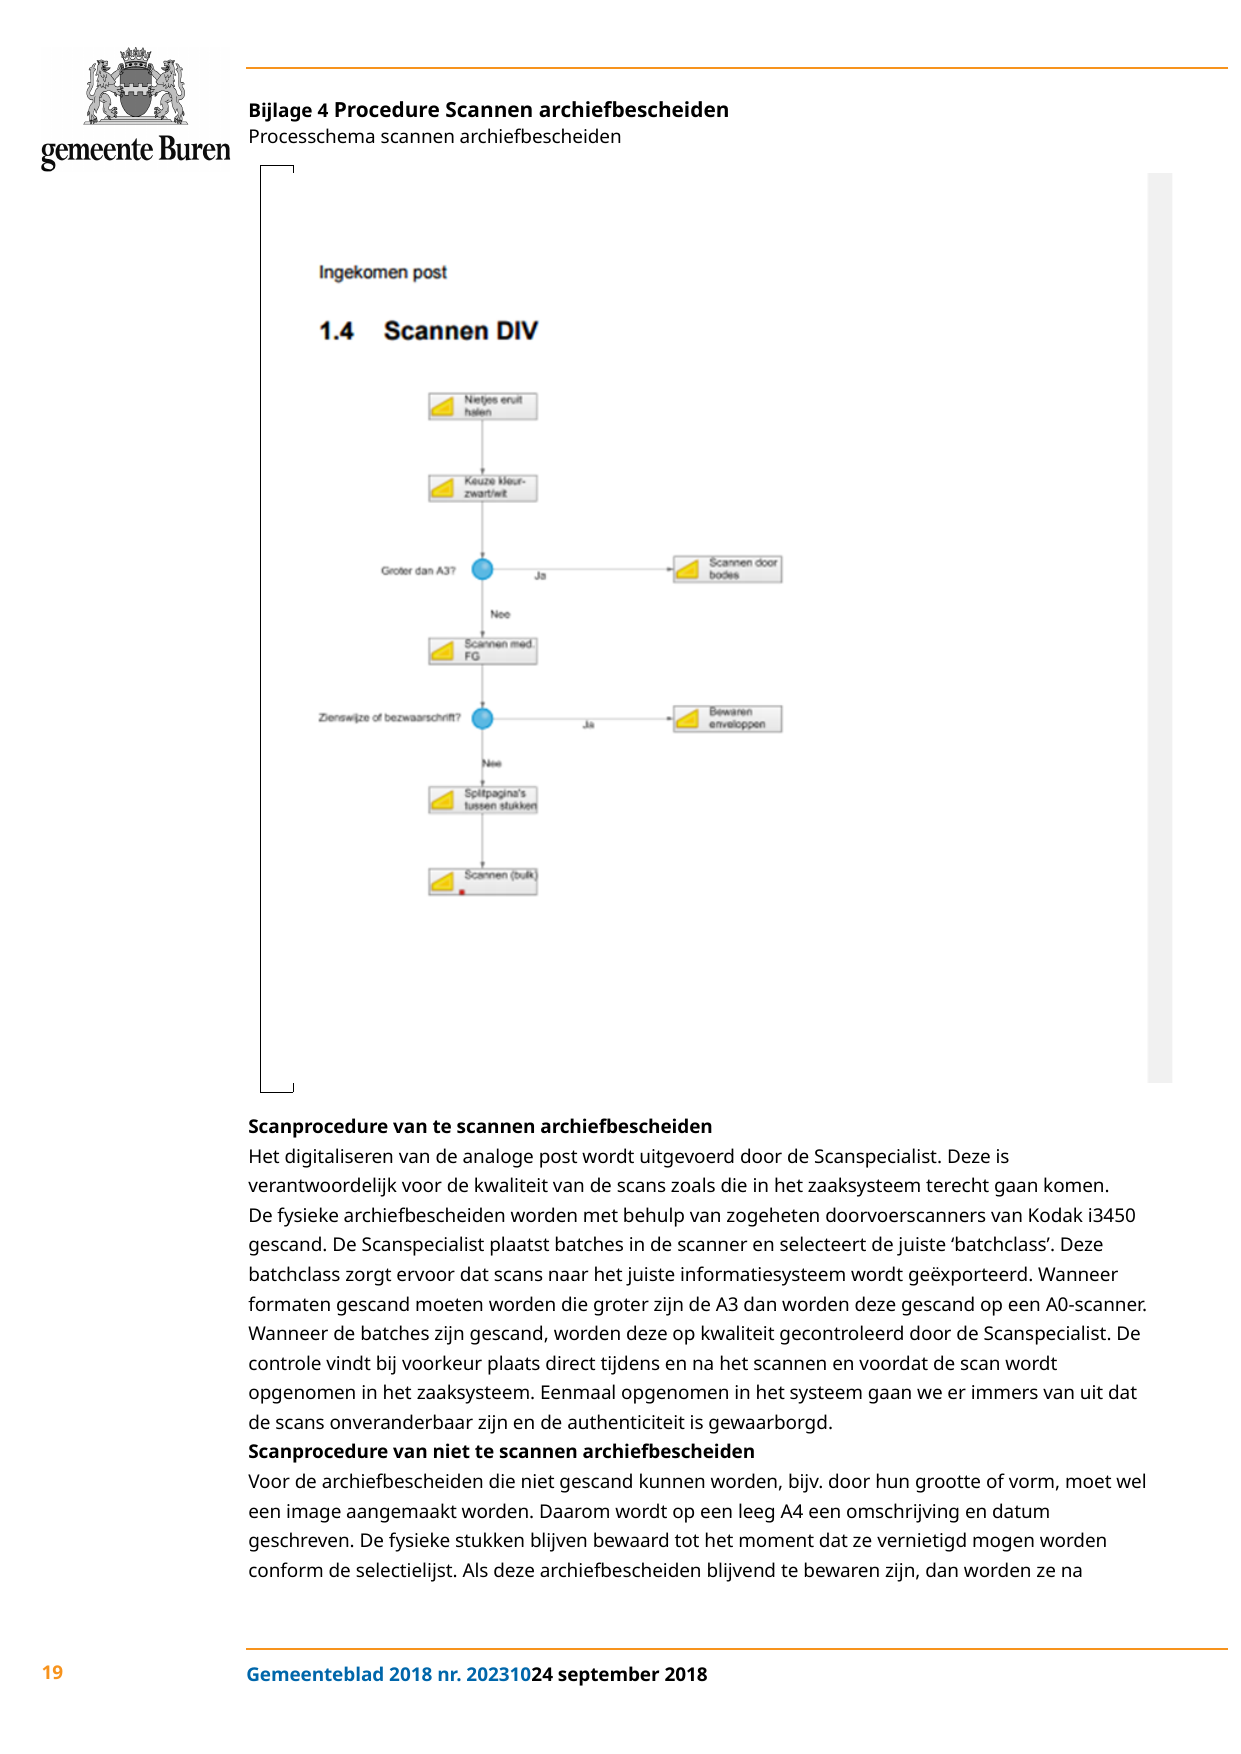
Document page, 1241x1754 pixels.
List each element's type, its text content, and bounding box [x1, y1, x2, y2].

text Wanneer de batches zijn gescand, worden deze op kwaliteit gecontroleerd door de Scanspecialist. De controle vindt bij voorkeur plaats direct tijdens en na het scannen en voordat de scan wordt opgenomen in het zaaksysteem. Eenmaal opgenomen in het systeem gaan we er immers van uit dat de scans onveranderbaar zijn en de authenticiteit is gewaarborgd. [248, 1320, 1152, 1435]
picture [41, 47, 231, 172]
text Scanprocedure van niet te scannen archiefbescheiden [248, 1439, 1152, 1464]
text De fysieke archiefbescheiden worden met behulp van zogeheten doorvoerscanners van Kodak i3450 gescand. De Scanspecialist plaatst batches in de scanner en selecteert de juiste ‘batchclass’. Deze batchclass zorgt ervoor dat scans naar het juiste informatiesysteem wordt geëxporteerd. Wanneer formaten gescand moeten worden die groter zijn de A3 dan worden deze gescand op een A0-scanner. [248, 1202, 1152, 1316]
text Bijlage 4 Procedure Scannen archiefbescheiden [248, 95, 1152, 123]
text Voor de archiefbescheiden die niet gescand kunnen worden, bijv. door hun grootte of vorm, moet wel een image aangemaakt worden. Daarom wordt op een leeg A4 een omschrijving en datum geschreven. De fysieke stukken blijven bewaard tot het moment dat ze vernietigd mogen worden conform de selectielijst. Als deze archiefbescheiden blijvend te bewaren zijn, dan worden ze na [248, 1468, 1152, 1583]
text Het digitaliseren van de analoge post wordt uitgevoerd door de Scanspecialist. Deze is verantwoordelijk voor de kwaliteit van de scans zoals die in het zaaksysteem terecht gaan komen. [248, 1143, 1152, 1198]
text Scanprocedure van te scannen archiefbescheiden [248, 1113, 1152, 1139]
picture [268, 173, 1173, 1083]
text Processchema scannen archiefbescheiden [248, 123, 1152, 149]
